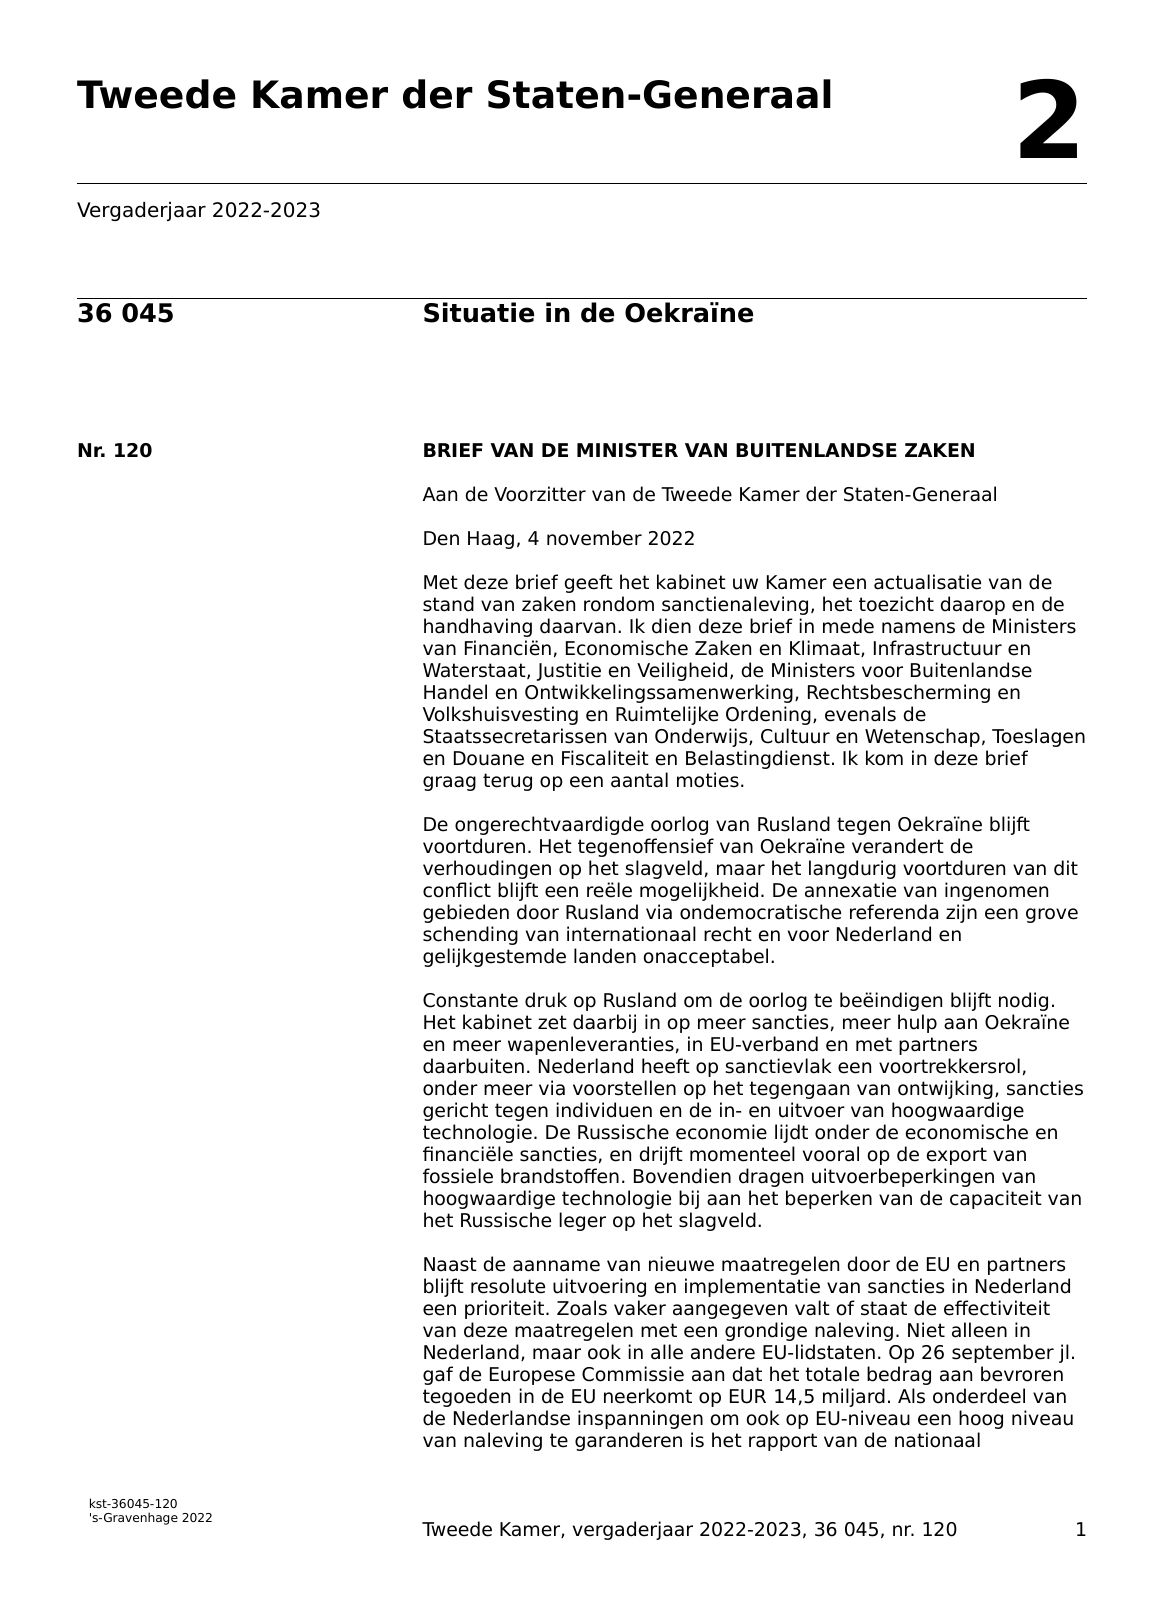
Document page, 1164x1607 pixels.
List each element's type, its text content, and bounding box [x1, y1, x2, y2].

text Den Haag, 4 november 2022 [422, 528, 1087, 550]
table_header 2 [886, 59, 1087, 183]
text kst-36045-120 [88, 1497, 323, 1511]
text Aan de Voorzitter van de Tweede Kamer der Staten-Generaal [422, 484, 1087, 506]
subtitle Nr. 120 BRIEF VAN DE MINISTER VAN BUITENLANDSE ZAKEN [77, 440, 1087, 462]
text Naast de aanname van nieuwe maatregelen door de EU en partners blijft resolute uitvoering en implementatie van sancties in Nederland een prioriteit. Zoals vaker aangegeven valt of staat de effectiviteit van deze maatregelen met een grondige naleving. Niet alleen in Nederland, maar ook in alle andere EU-lidstaten. Op 26 september jl. gaf de Europese Commissie aan dat het totale bedrag aan bevroren tegoeden in de EU neerkomt op EUR 14,5 miljard. Als onderdeel van de Nederlandse inspanningen om ook op EU-niveau een hoog niveau van naleving te garanderen is het rapport van de nationaal [422, 1254, 1087, 1452]
text Constante druk op Rusland om de oorlog te beëindigen blijft nodig. Het kabinet zet daarbij in op meer sancties, meer hulp aan Oekraïne en meer wapenleveranties, in EU-verband en met partners daarbuiten. Nederland heeft op sanctievlak een voortrekkersrol, onder meer via voorstellen op het tegengaan van ontwijking, sancties gericht tegen individuen en de in- en uitvoer van hoogwaardige technologie. De Russische economie lijdt onder de economische en financiële sancties, en drijft momenteel vooral op de export van fossiele brandstoffen. Bovendien dragen uitvoerbeperkingen van hoogwaardige technologie bij aan het beperken van de capaciteit van het Russische leger op het slagveld. [422, 990, 1087, 1232]
subtitle 36 045 Situatie in de Oekraïne [77, 299, 1087, 329]
text De ongerechtvaardigde oorlog van Rusland tegen Oekraïne blijft voortduren. Het tegenoffensief van Oekraïne verandert de verhoudingen op het slagveld, maar het langdurig voortduren van dit conflict blijft een reële mogelijkheid. De annexatie van ingenomen gebieden door Rusland via ondemocratische referenda zijn een grove schending van internationaal recht en voor Nederland en gelijkgestemde landen onacceptabel. [422, 814, 1087, 968]
text Met deze brief geeft het kabinet uw Kamer een actualisatie van de stand van zaken rondom sanctienaleving, het toezicht daarop en de handhaving daarvan. Ik dien deze brief in mede namens de Ministers van Financiën, Economische Zaken en Klimaat, Infrastructuur en Waterstaat, Justitie en Veiligheid, de Ministers voor Buitenlandse Handel en Ontwikkelingssamenwerking, Rechtsbescherming en Volkshuisvesting en Ruimtelijke Ordening, evenals de Staatssecretarissen van Onderwijs, Cultuur en Wetenschap, Toeslagen en Douane en Fiscaliteit en Belastingdienst. Ik kom in deze brief graag terug op een aantal moties. [422, 572, 1087, 792]
table_header Tweede Kamer der Staten-Generaal [77, 59, 886, 183]
text 's-Gravenhage 2022 [88, 1511, 323, 1525]
table_cell Vergaderjaar 2022-2023 [77, 184, 1087, 298]
